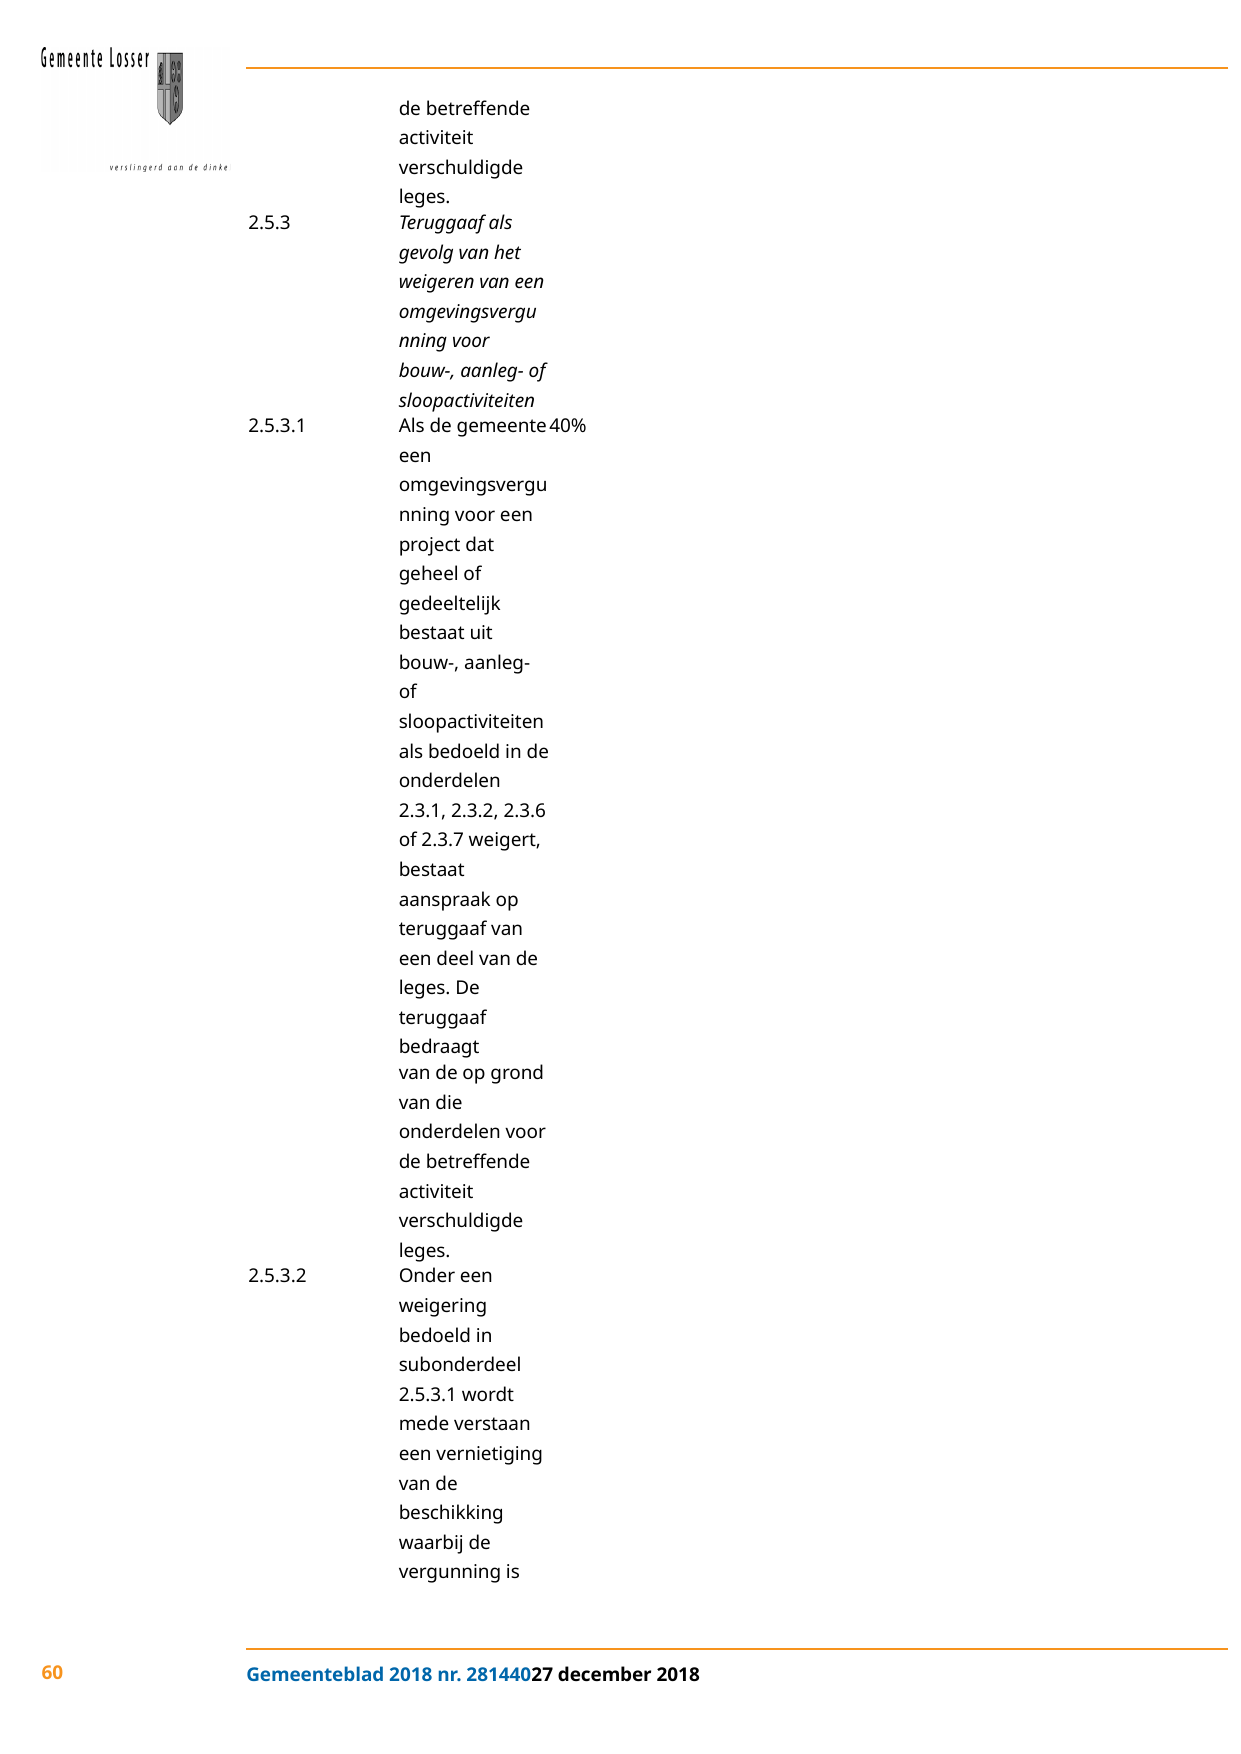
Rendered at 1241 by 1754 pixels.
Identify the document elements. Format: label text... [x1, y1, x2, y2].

table_cell de betreffende activiteit verschuldigde leges. [399, 95, 549, 209]
table_cell Als de gemeente een omgevingsvergunning voor een project dat geheel of gedeeltelijk bestaat uit bouw-, aanleg- of sloopactiviteiten als bedoeld in de onderdelen 2.3.1, 2.3.2, 2.3.6 of 2.3.7 weigert, bestaat aanspraak op teruggaaf van een deel van de leges. De teruggaaf bedraagt [399, 413, 549, 1059]
table_cell 40% [549, 413, 700, 1059]
table_cell [549, 1060, 700, 1263]
table_cell [248, 95, 398, 209]
picture [41, 47, 231, 172]
table_cell Teruggaaf als gevolg van het weigeren van een omgevingsvergunning voor bouw-, aanleg- of sloopactiviteiten [399, 209, 549, 412]
table_cell [549, 209, 700, 412]
table_cell [549, 1263, 700, 1584]
table_cell [248, 1060, 398, 1263]
table_cell 2.5.3.2 [248, 1263, 398, 1584]
table_cell 2.5.3 [248, 209, 398, 412]
table_cell 2.5.3.1 [248, 413, 398, 1059]
table_cell van de op grond van die onderdelen voor de betreffende activiteit verschuldigde leges. [399, 1060, 549, 1263]
table_cell Onder een weigering bedoeld in subonderdeel 2.5.3.1 wordt mede verstaan een vernietiging van de beschikking waarbij de vergunning is [399, 1263, 549, 1584]
table_cell [549, 95, 700, 209]
